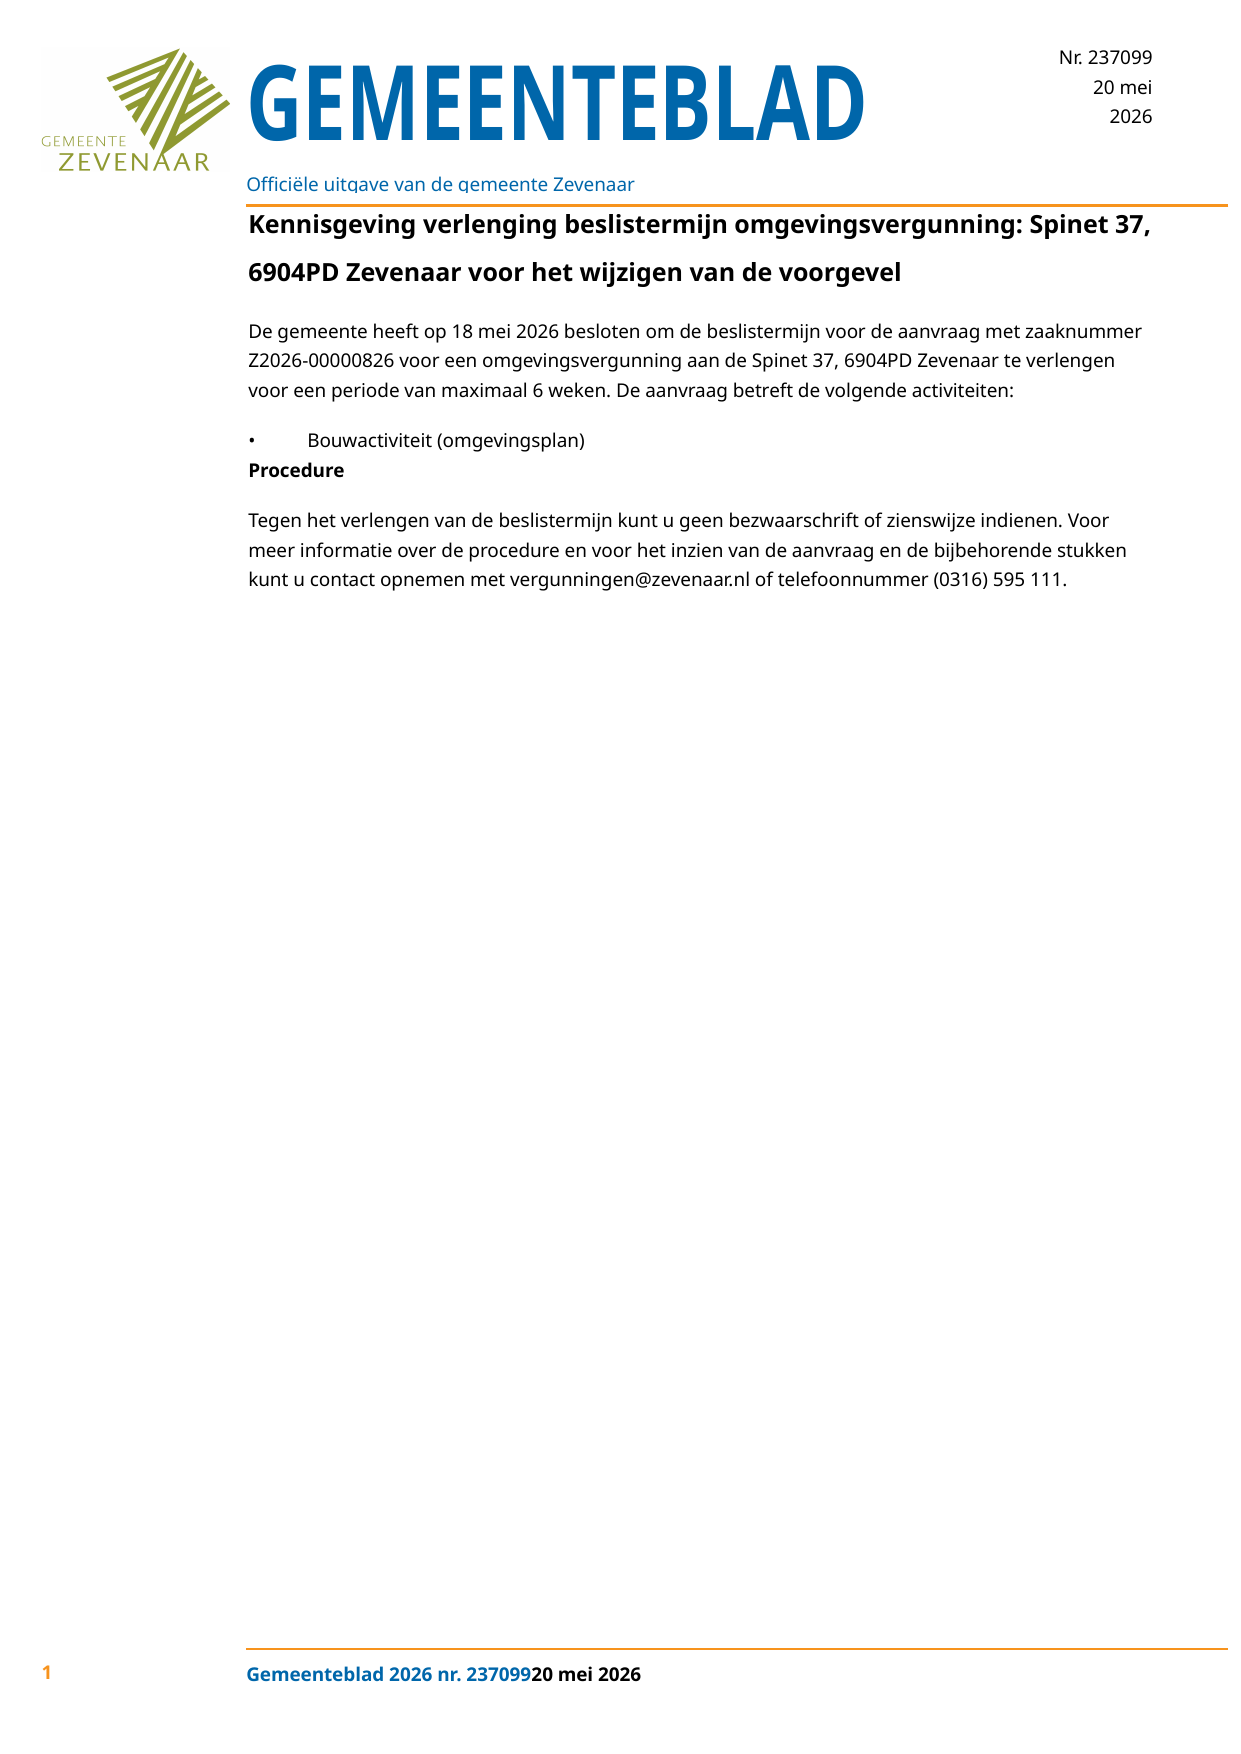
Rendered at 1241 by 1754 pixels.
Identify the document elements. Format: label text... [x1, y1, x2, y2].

text De gemeente heeft op 18 mei 2026 besloten om de beslistermijn voor de aanvraag met zaaknummer Z2026-00000826 voor een omgevingsvergunning aan de Spinet 37, 6904PD Zevenaar te verlengen voor een periode van maximaal 6 weken. De aanvraag betreft de volgende activiteiten: [248, 318, 1152, 403]
text Tegen het verlengen van de beslistermijn kunt u geen bezwaarschrift of zienswijze indienen. Voor meer informatie over de procedure en voor het inzien van de aanvraag en de bijbehorende stukken kunt u contact opnemen met vergunningen@zevenaar.nl of telefoonnummer (0316) 595 111. [248, 507, 1152, 592]
list Bouwactiviteit (omgevingsplan) [248, 427, 1152, 453]
text Procedure [248, 457, 1152, 483]
text Kennisgeving verlenging beslistermijn omgevingsvergunning: Spinet 37, 6904PD Zevenaar voor het wijzigen van de voorgevel [248, 207, 1152, 288]
picture [41, 47, 231, 172]
